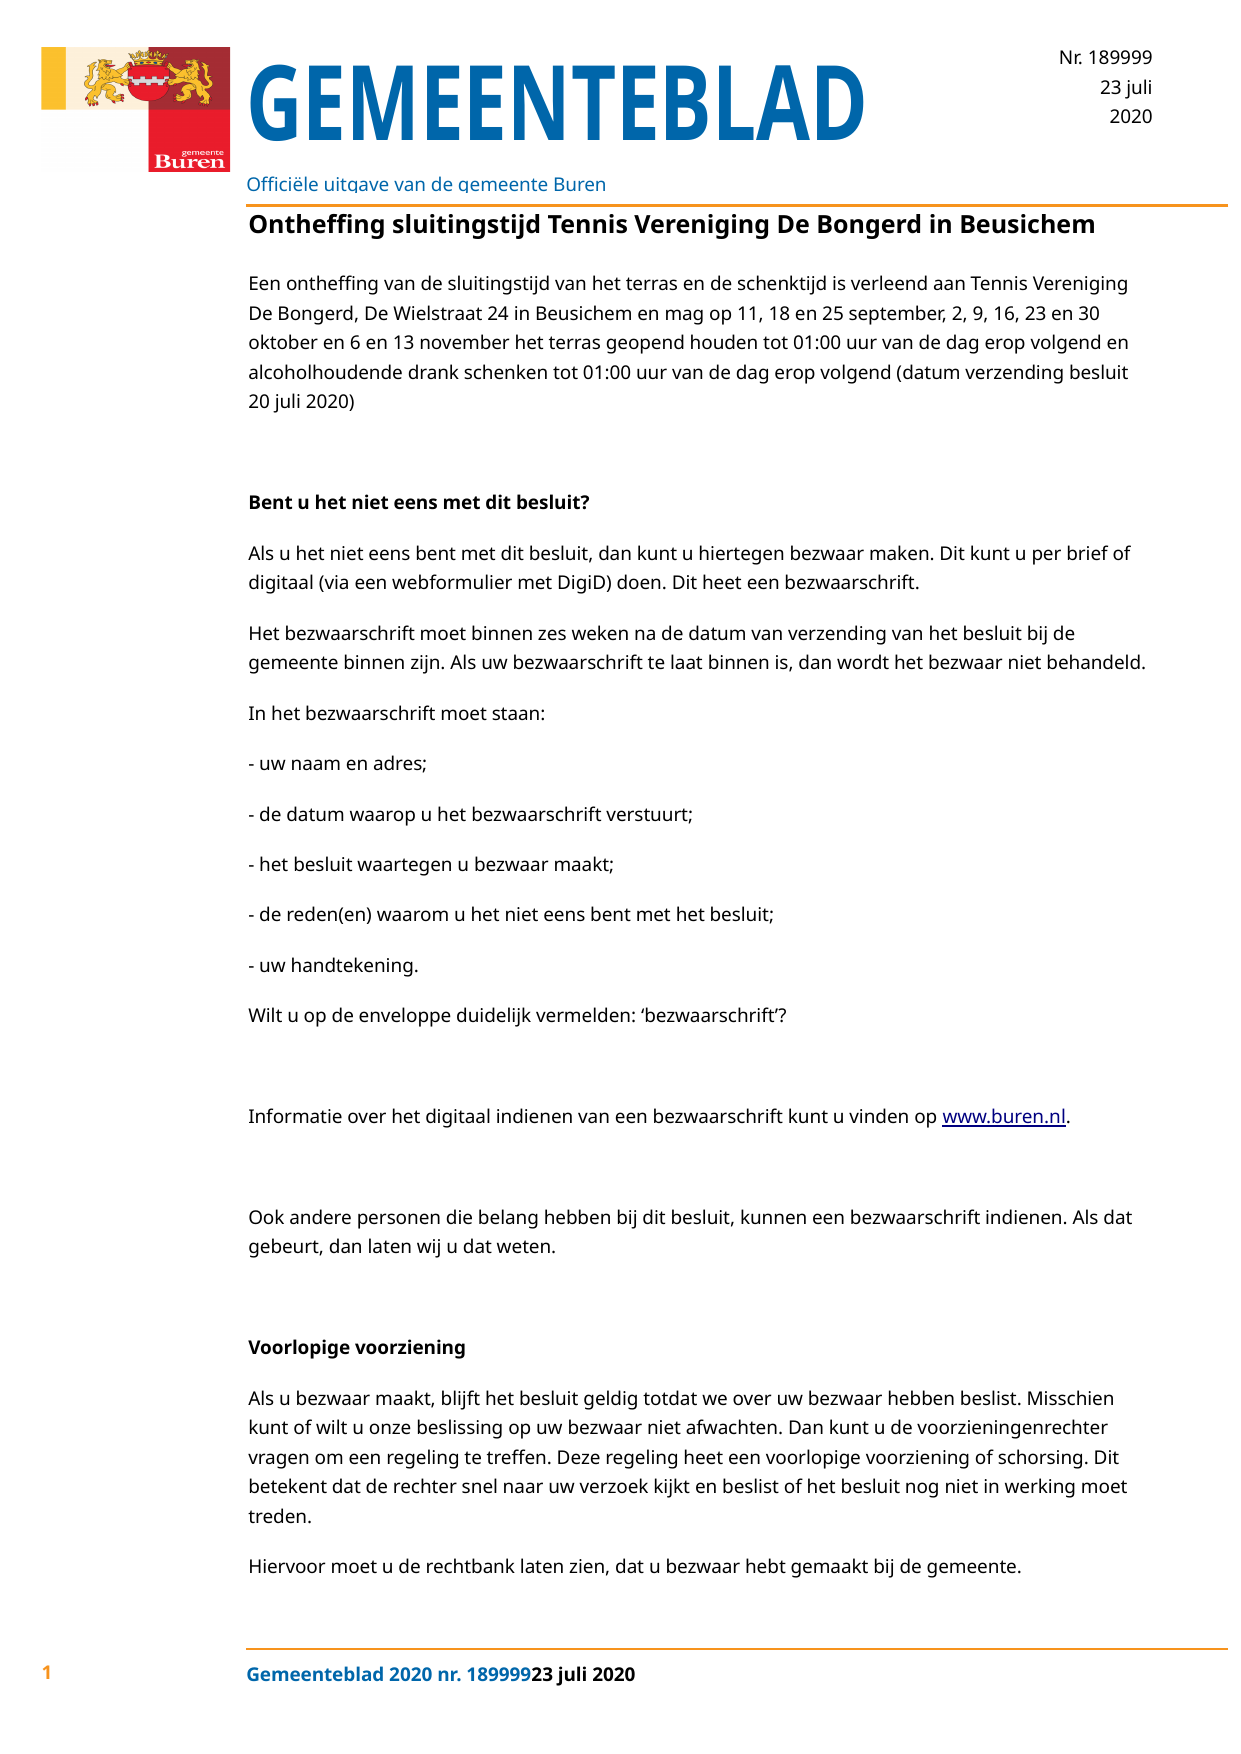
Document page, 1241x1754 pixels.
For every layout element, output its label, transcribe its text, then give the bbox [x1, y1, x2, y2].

text - uw naam en adres; [248, 750, 1152, 776]
text Het bezwaarschrift moet binnen zes weken na de datum van verzending van het besluit bij de gemeente binnen zijn. Als uw bezwaarschrift te laat binnen is, dan wordt het bezwaar niet behandeld. [248, 620, 1152, 675]
text In het bezwaarschrift moet staan: [248, 700, 1152, 726]
text Bent u het niet eens met dit besluit? [248, 489, 1152, 515]
text Voorlopige voorziening [248, 1334, 1152, 1360]
text Informatie over het digitaal indienen van een bezwaarschrift kunt u vinden op www.buren.nl. [248, 1103, 1152, 1129]
text Als u bezwaar maakt, blijft het besluit geldig totdat we over uw bezwaar hebben beslist. Misschien kunt of wilt u onze beslissing op uw bezwaar niet afwachten. Dan kunt u de voorzieningenrechter vragen om een regeling te treffen. Deze regeling heet een voorlopige voorziening of schorsing. Dit betekent dat de rechter snel naar uw verzoek kijkt en beslist of het besluit nog niet in werking moet treden. [248, 1385, 1152, 1529]
text Wilt u op de enveloppe duidelijk vermelden: ‘bezwaarschrift’? [248, 1002, 1152, 1028]
text Een ontheffing van de sluitingstijd van het terras en de schenktijd is verleend aan Tennis Vereniging De Bongerd, De Wielstraat 24 in Beusichem en mag op 11, 18 en 25 september, 2, 9, 16, 23 en 30 oktober en 6 en 13 november het terras geopend houden tot 01:00 uur van de dag erop volgend en alcoholhoudende drank schenken tot 01:00 uur van de dag erop volgend (datum verzending besluit 20 juli 2020) [248, 270, 1152, 414]
text Ook andere personen die belang hebben bij dit besluit, kunnen een bezwaarschrift indienen. Als dat gebeurt, dan laten wij u dat weten. [248, 1204, 1152, 1259]
text Als u het niet eens bent met dit besluit, dan kunt u hiertegen bezwaar maken. Dit kunt u per brief of digitaal (via een webformulier met DigiD) doen. Dit heet een bezwaarschrift. [248, 540, 1152, 595]
text - het besluit waartegen u bezwaar maakt; [248, 851, 1152, 877]
text - uw handtekening. [248, 952, 1152, 978]
text - de datum waarop u het bezwaarschrift verstuurt; [248, 801, 1152, 826]
text Ontheffing sluitingstijd Tennis Vereniging De Bongerd in Beusichem [248, 207, 1152, 241]
text Hiervoor moet u de rechtbank laten zien, dat u bezwaar hebt gemaakt bij de gemeente. [248, 1554, 1152, 1579]
text - de reden(en) waarom u het niet eens bent met het besluit; [248, 902, 1152, 927]
picture [41, 47, 231, 172]
